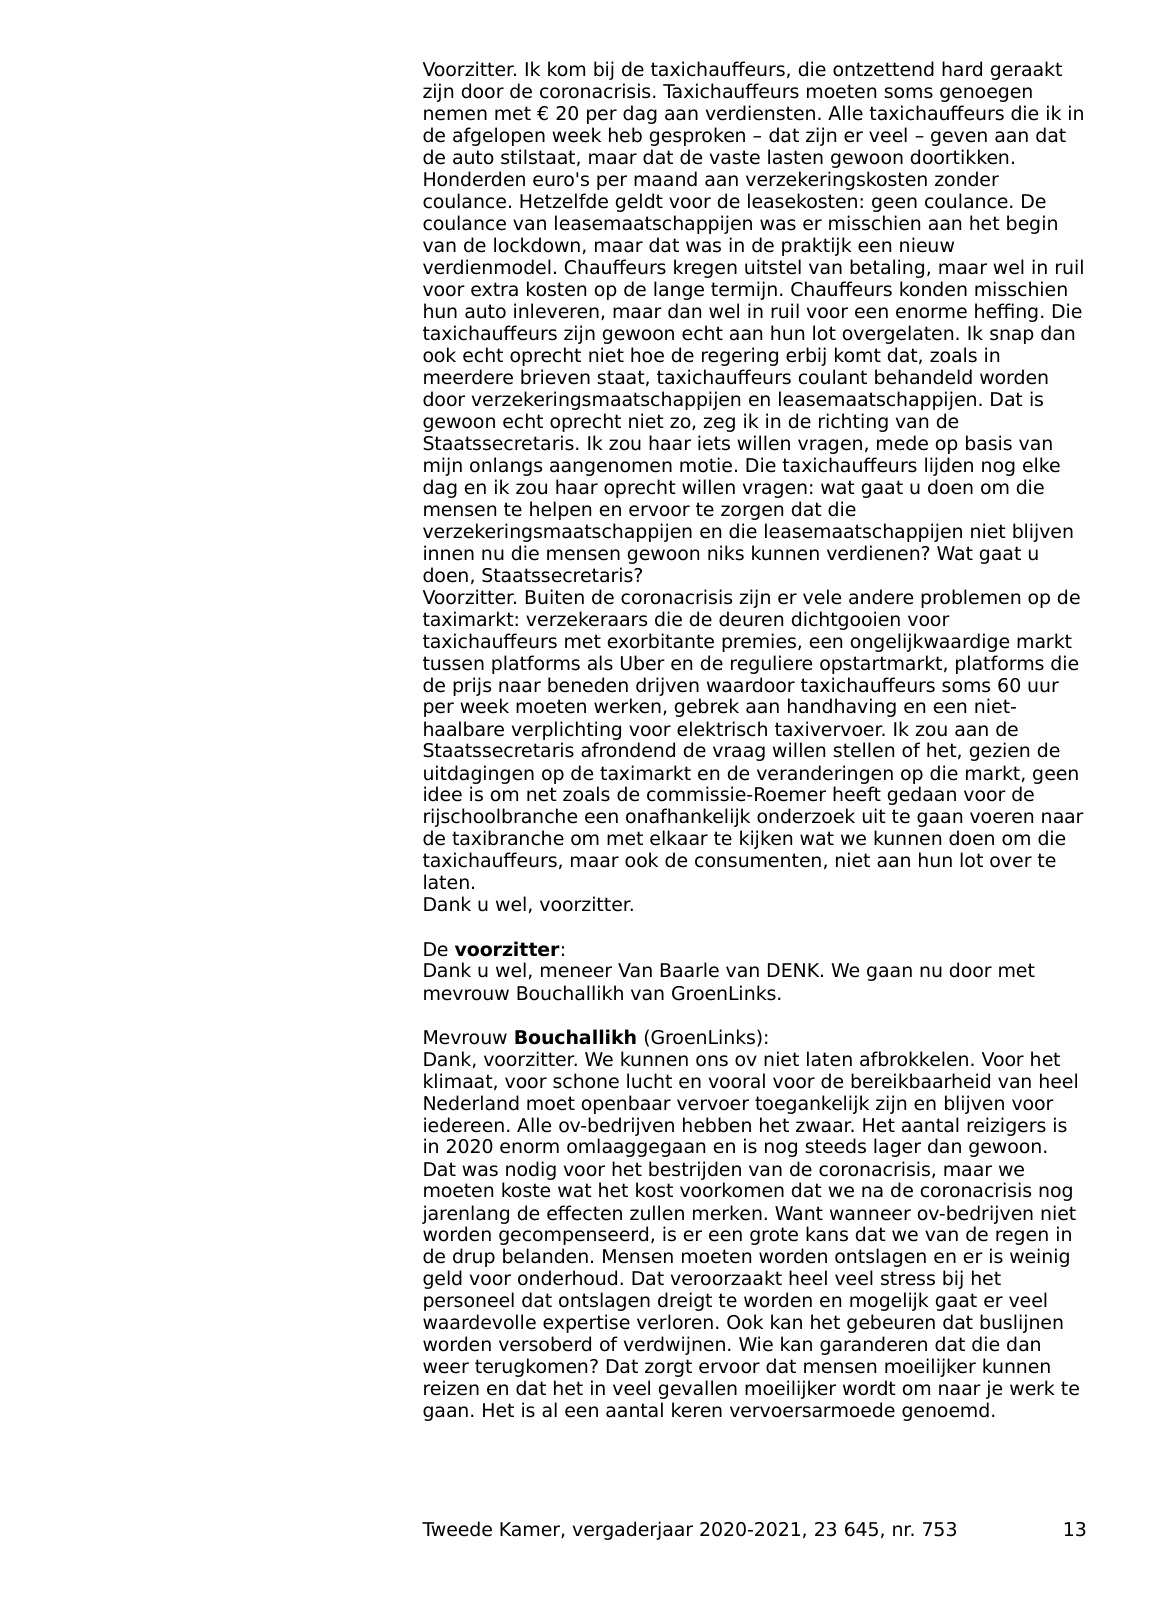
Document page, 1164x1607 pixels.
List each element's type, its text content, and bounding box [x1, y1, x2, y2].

text Dank u wel, voorzitter. [422, 894, 1087, 916]
text Dank, voorzitter. We kunnen ons ov niet laten afbrokkelen. Voor het klimaat, voor schone lucht en vooral voor de bereikbaarheid van heel Nederland moet openbaar vervoer toegankelijk zijn en blijven voor iedereen. Alle ov-bedrijven hebben het zwaar. Het aantal reizigers is in 2020 enorm omlaaggegaan en is nog steeds lager dan gewoon. Dat was nodig voor het bestrijden van de coronacrisis, maar we moeten koste wat het kost voorkomen dat we na de coronacrisis nog jarenlang de effecten zullen merken. Want wanneer ov-bedrijven niet worden gecompenseerd, is er een grote kans dat we van de regen in de drup belanden. Mensen moeten worden ontslagen en er is weinig geld voor onderhoud. Dat veroorzaakt heel veel stress bij het personeel dat ontslagen dreigt te worden en mogelijk gaat er veel waardevolle expertise verloren. Ook kan het gebeuren dat buslijnen worden versoberd of verdwijnen. Wie kan garanderen dat die dan weer terugkomen? Dat zorgt ervoor dat mensen moeilijker kunnen reizen en dat het in veel gevallen moeilijker wordt om naar je werk te gaan. Het is al een aantal keren vervoersarmoede genoemd. [422, 1048, 1087, 1422]
text Voorzitter. Ik kom bij de taxichauffeurs, die ontzettend hard geraakt zijn door de coronacrisis. Taxichauffeurs moeten soms genoegen nemen met € 20 per dag aan verdiensten. Alle taxichauffeurs die ik in de afgelopen week heb gesproken – dat zijn er veel – geven aan dat de auto stilstaat, maar dat de vaste lasten gewoon doortikken. Honderden euro's per maand aan verzekeringskosten zonder coulance. Hetzelfde geldt voor de leasekosten: geen coulance. De coulance van leasemaatschappijen was er misschien aan het begin van de lockdown, maar dat was in de praktijk een nieuw verdienmodel. Chauffeurs kregen uitstel van betaling, maar wel in ruil voor extra kosten op de lange termijn. Chauffeurs konden misschien hun auto inleveren, maar dan wel in ruil voor een enorme heffing. Die taxichauffeurs zijn gewoon echt aan hun lot overgelaten. Ik snap dan ook echt oprecht niet hoe de regering erbij komt dat, zoals in meerdere brieven staat, taxichauffeurs coulant behandeld worden door verzekeringsmaatschappijen en leasemaatschappijen. Dat is gewoon echt oprecht niet zo, zeg ik in de richting van de Staatssecretaris. Ik zou haar iets willen vragen, mede op basis van mijn onlangs aangenomen motie. Die taxichauffeurs lijden nog elke dag en ik zou haar oprecht willen vragen: wat gaat u doen om die mensen te helpen en ervoor te zorgen dat die verzekeringsmaatschappijen en die leasemaatschappijen niet blijven innen nu die mensen gewoon niks kunnen verdienen? Wat gaat u doen, Staatssecretaris? [422, 59, 1087, 587]
text De voorzitter: [422, 938, 1087, 960]
text Mevrouw Bouchallikh (GroenLinks): [422, 1027, 1087, 1048]
text Dank u wel, meneer Van Baarle van DENK. We gaan nu door met mevrouw Bouchallikh van GroenLinks. [422, 960, 1087, 1004]
text Voorzitter. Buiten de coronacrisis zijn er vele andere problemen op de taximarkt: verzekeraars die de deuren dichtgooien voor taxichauffeurs met exorbitante premies, een ongelijkwaardige markt tussen platforms als Uber en de reguliere opstartmarkt, platforms die de prijs naar beneden drijven waardoor taxichauffeurs soms 60 uur per week moeten werken, gebrek aan handhaving en een niet-haalbare verplichting voor elektrisch taxivervoer. Ik zou aan de Staatssecretaris afrondend de vraag willen stellen of het, gezien de uitdagingen op de taximarkt en de veranderingen op die markt, geen idee is om net zoals de commissie-Roemer heeft gedaan voor de rijschoolbranche een onafhankelijk onderzoek uit te gaan voeren naar de taxibranche om met elkaar te kijken wat we kunnen doen om die taxichauffeurs, maar ook de consumenten, niet aan hun lot over te laten. [422, 587, 1087, 894]
